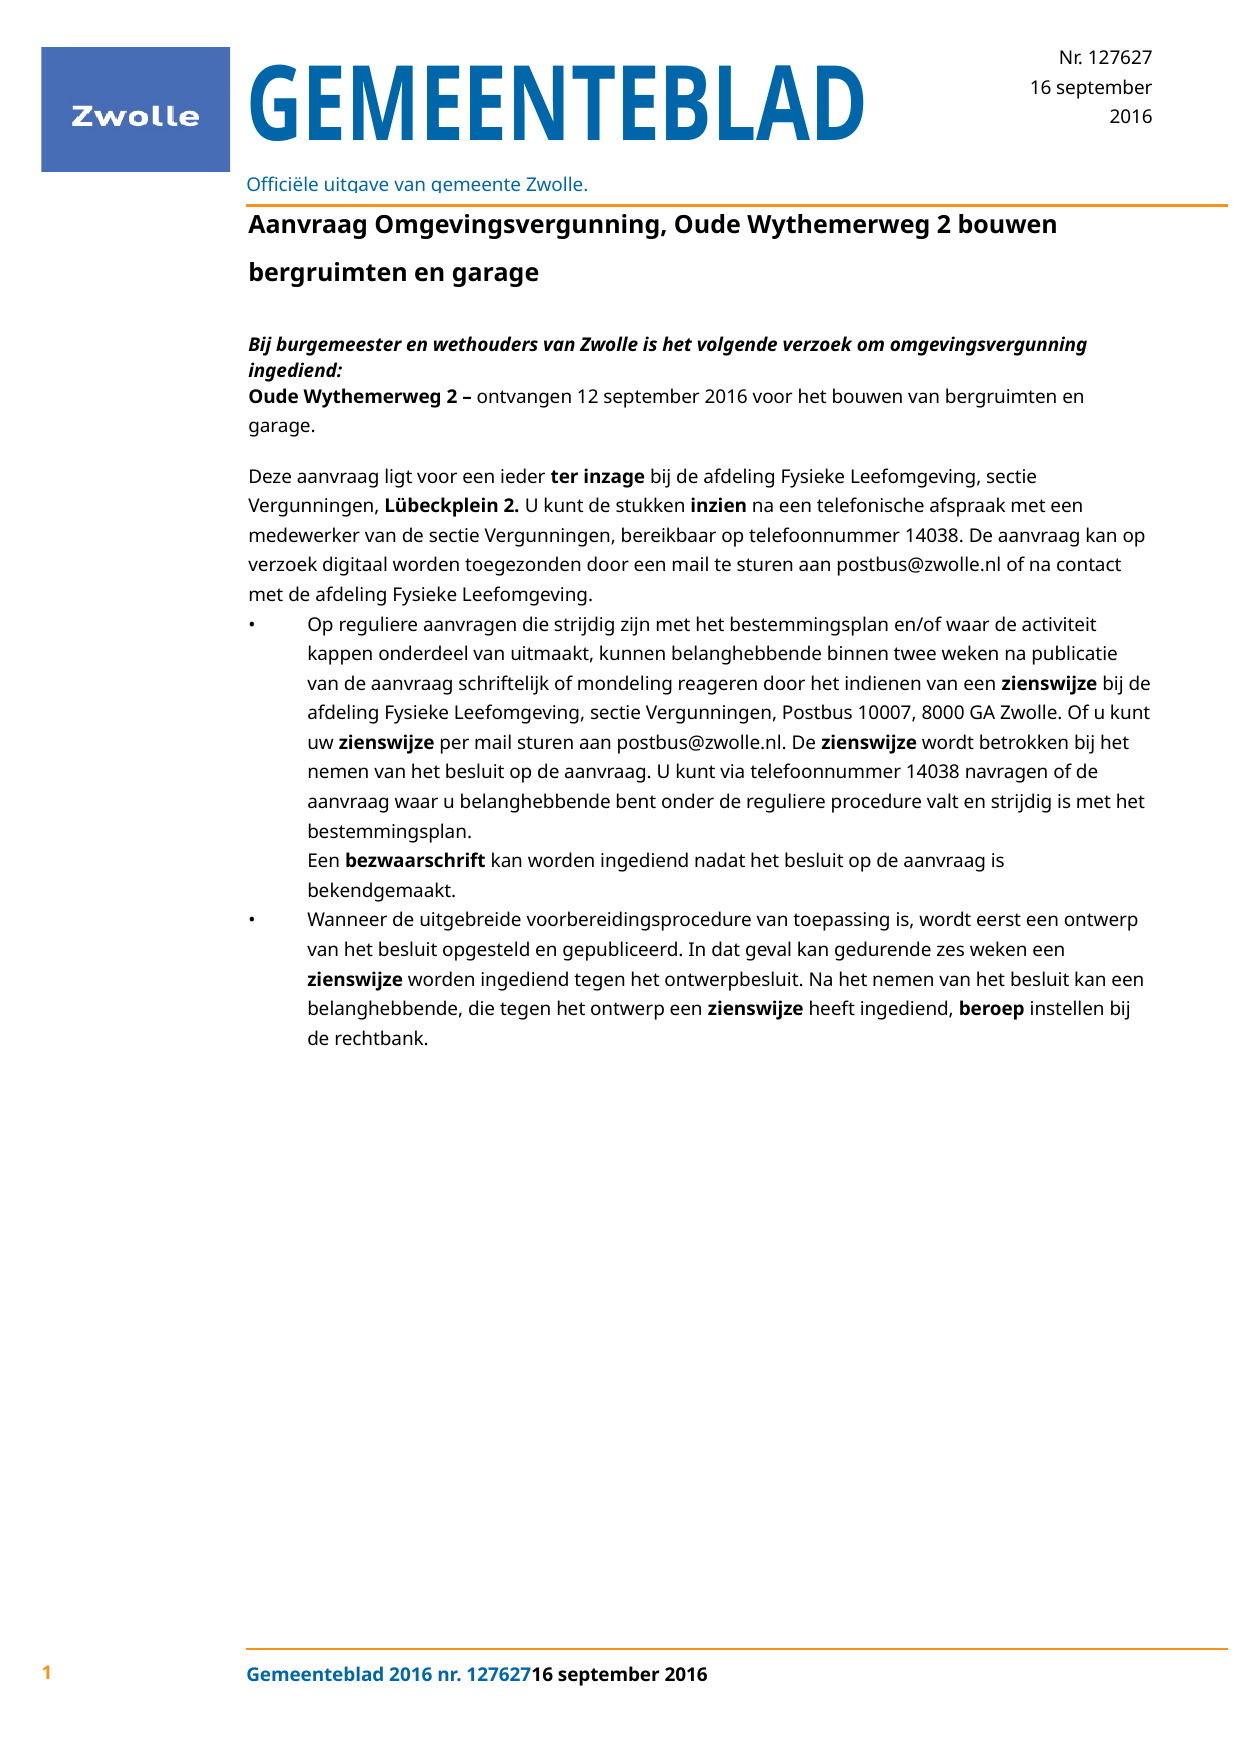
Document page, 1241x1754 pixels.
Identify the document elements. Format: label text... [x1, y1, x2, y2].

text Oude Wythemerweg 2 – ontvangen 12 september 2016 voor het bouwen van bergruimten en garage. [248, 383, 1152, 438]
picture [41, 47, 231, 172]
text Aanvraag Omgevingsvergunning, Oude Wythemerweg 2 bouwen bergruimten en garage [248, 207, 1152, 288]
text Bij burgemeester en wethouders van Zwolle is het volgende verzoek om omgevingsvergunning ingediend: [248, 331, 1152, 383]
list Een bezwaarschrift kan worden ingediend nadat het besluit op de aanvraag is bekendgemaakt. [248, 847, 1152, 903]
list Wanneer de uitgebreide voorbereidingsprocedure van toepassing is, wordt eerst een ontwerp van het besluit opgesteld en gepubliceerd. In dat geval kan gedurende zes weken een zienswijze worden ingediend tegen het ontwerpbesluit. Na het nemen van het besluit kan een belanghebbende, die tegen het ontwerp een zienswijze heeft ingediend, beroep instellen bij de rechtbank. [248, 907, 1152, 1051]
list Op reguliere aanvragen die strijdig zijn met het bestemmingsplan en/of waar de activiteit kappen onderdeel van uitmaakt, kunnen belanghebbende binnen twee weken na publicatie van de aanvraag schriftelijk of mondeling reageren door het indienen van een zienswijze bij de afdeling Fysieke Leefomgeving, sectie Vergunningen, Postbus 10007, 8000 GA Zwolle. Of u kunt uw zienswijze per mail sturen aan postbus@zwolle.nl. De zienswijze wordt betrokken bij het nemen van het besluit op de aanvraag. U kunt via telefoonnummer 14038 navragen of de aanvraag waar u belanghebbende bent onder de reguliere procedure valt en strijdig is met het bestemmingsplan. [248, 611, 1152, 844]
text Deze aanvraag ligt voor een ieder ter inzage bij de afdeling Fysieke Leefomgeving, sectie Vergunningen, Lübeckplein 2. U kunt de stukken inzien na een telefonische afspraak met een medewerker van de sectie Vergunningen, bereikbaar op telefoonnummer 14038. De aanvraag kan op verzoek digitaal worden toegezonden door een mail te sturen aan postbus@zwolle.nl of na contact met de afdeling Fysieke Leefomgeving. [248, 463, 1152, 607]
